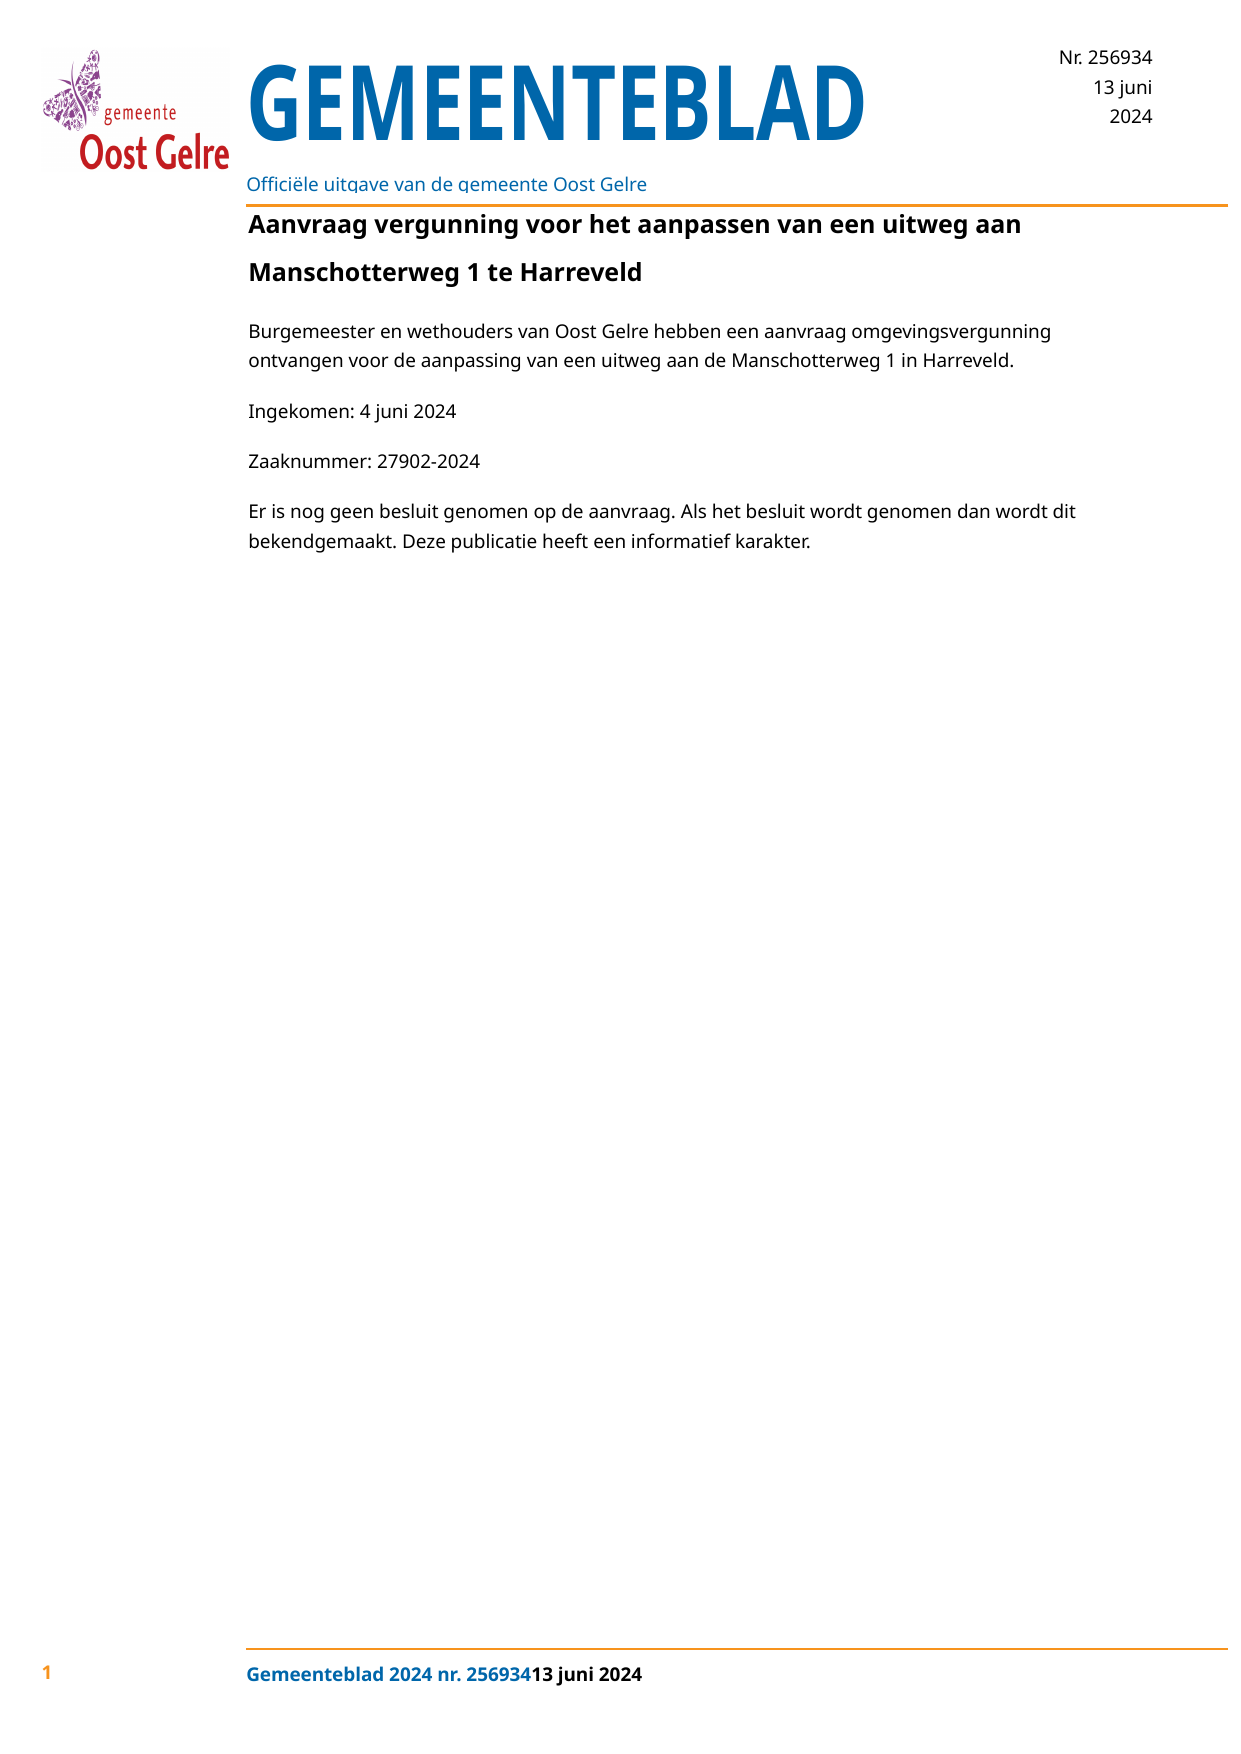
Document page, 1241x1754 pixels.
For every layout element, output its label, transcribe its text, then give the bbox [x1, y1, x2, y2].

text Zaaknummer: 27902-2024 [248, 448, 1152, 474]
picture [41, 47, 231, 172]
text Burgemeester en wethouders van Oost Gelre hebben een aanvraag omgevingsvergunning ontvangen voor de aanpassing van een uitweg aan de Manschotterweg 1 in Harreveld. [248, 318, 1152, 373]
text Ingekomen: 4 juni 2024 [248, 398, 1152, 424]
text Er is nog geen besluit genomen op de aanvraag. Als het besluit wordt genomen dan wordt dit bekendgemaakt. Deze publicatie heeft een informatief karakter. [248, 499, 1152, 554]
text Aanvraag vergunning voor het aanpassen van een uitweg aan Manschotterweg 1 te Harreveld [248, 207, 1152, 288]
